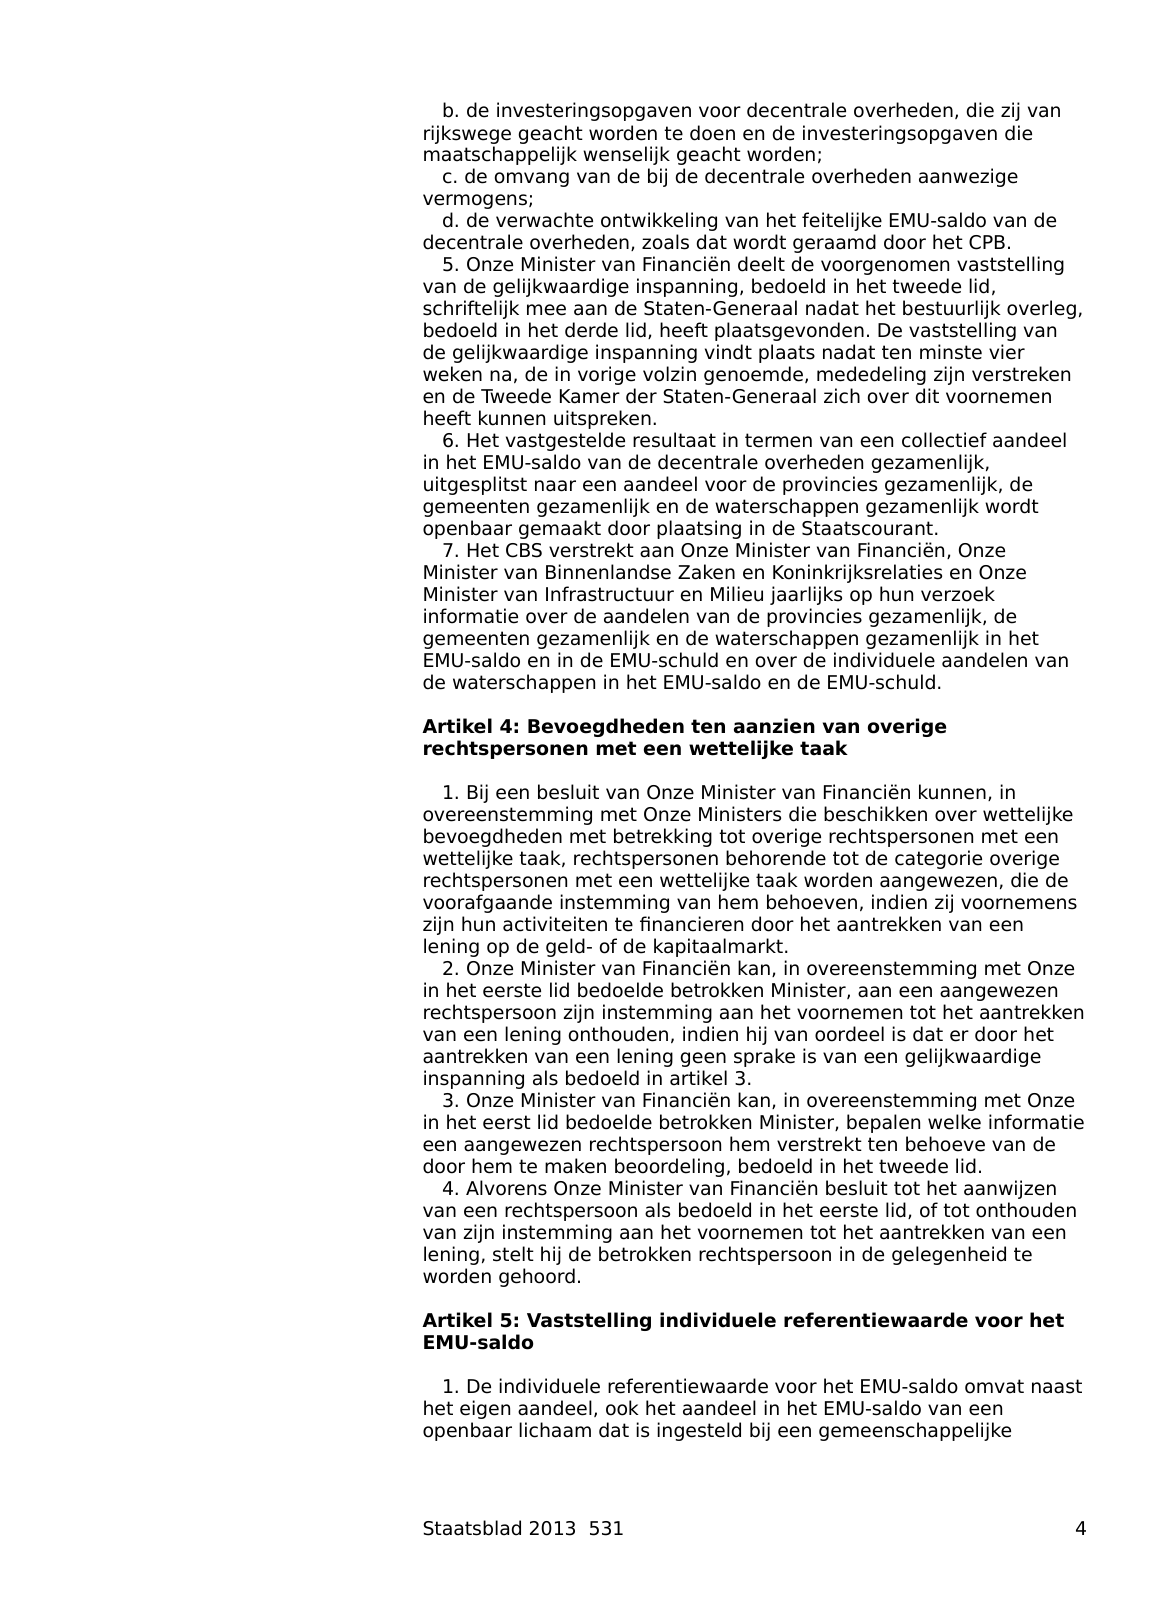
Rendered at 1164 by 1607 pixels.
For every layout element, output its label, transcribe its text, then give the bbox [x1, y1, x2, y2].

text c. de omvang van de bij de decentrale overheden aanwezige vermogens; [422, 166, 1087, 210]
text 5. Onze Minister van Financiën deelt de voorgenomen vaststelling van de gelijkwaardige inspanning, bedoeld in het tweede lid, schriftelijk mee aan de Staten-Generaal nadat het bestuurlijk overleg, bedoeld in het derde lid, heeft plaatsgevonden. De vaststelling van de gelijkwaardige inspanning vindt plaats nadat ten minste vier weken na, de in vorige volzin genoemde, mededeling zijn verstreken en de Tweede Kamer der Staten-Generaal zich over dit voornemen heeft kunnen uitspreken. [422, 254, 1087, 430]
text 4. Alvorens Onze Minister van Financiën besluit tot het aanwijzen van een rechtspersoon als bedoeld in het eerste lid, of tot onthouden van zijn instemming aan het voornemen tot het aantrekken van een lening, stelt hij de betrokken rechtspersoon in de gelegenheid te worden gehoord. [422, 1178, 1087, 1288]
text 6. Het vastgestelde resultaat in termen van een collectief aandeel in het EMU-saldo van de decentrale overheden gezamenlijk, uitgesplitst naar een aandeel voor de provincies gezamenlijk, de gemeenten gezamenlijk en de waterschappen gezamenlijk wordt openbaar gemaakt door plaatsing in de Staatscourant. [422, 430, 1087, 540]
text 2. Onze Minister van Financiën kan, in overeenstemming met Onze in het eerste lid bedoelde betrokken Minister, aan een aangewezen rechtspersoon zijn instemming aan het voornemen tot het aantrekken van een lening onthouden, indien hij van oordeel is dat er door het aantrekken van een lening geen sprake is van een gelijkwaardige inspanning als bedoeld in artikel 3. [422, 958, 1087, 1090]
subtitle Artikel 4: Bevoegdheden ten aanzien van overige rechtspersonen met een wettelijke taak [422, 716, 1087, 760]
text 1. De individuele referentiewaarde voor het EMU-saldo omvat naast het eigen aandeel, ook het aandeel in het EMU-saldo van een openbaar lichaam dat is ingesteld bij een gemeenschappelijke [422, 1376, 1087, 1442]
text b. de investeringsopgaven voor decentrale overheden, die zij van rijkswege geacht worden te doen en de investeringsopgaven die maatschappelijk wenselijk geacht worden; [422, 100, 1087, 166]
subtitle Artikel 5: Vaststelling individuele referentiewaarde voor het EMU-saldo [422, 1310, 1087, 1354]
text 7. Het CBS verstrekt aan Onze Minister van Financiën, Onze Minister van Binnenlandse Zaken en Koninkrijksrelaties en Onze Minister van Infrastructuur en Milieu jaarlijks op hun verzoek informatie over de aandelen van de provincies gezamenlijk, de gemeenten gezamenlijk en de waterschappen gezamenlijk in het EMU-saldo en in de EMU-schuld en over de individuele aandelen van de waterschappen in het EMU-saldo en de EMU-schuld. [422, 540, 1087, 694]
text 3. Onze Minister van Financiën kan, in overeenstemming met Onze in het eerst lid bedoelde betrokken Minister, bepalen welke informatie een aangewezen rechtspersoon hem verstrekt ten behoeve van de door hem te maken beoordeling, bedoeld in het tweede lid. [422, 1090, 1087, 1178]
text d. de verwachte ontwikkeling van het feitelijke EMU-saldo van de decentrale overheden, zoals dat wordt geraamd door het CPB. [422, 210, 1087, 254]
text 1. Bij een besluit van Onze Minister van Financiën kunnen, in overeenstemming met Onze Ministers die beschikken over wettelijke bevoegdheden met betrekking tot overige rechtspersonen met een wettelijke taak, rechtspersonen behorende tot de categorie overige rechtspersonen met een wettelijke taak worden aangewezen, die de voorafgaande instemming van hem behoeven, indien zij voornemens zijn hun activiteiten te financieren door het aantrekken van een lening op de geld- of de kapitaalmarkt. [422, 782, 1087, 958]
